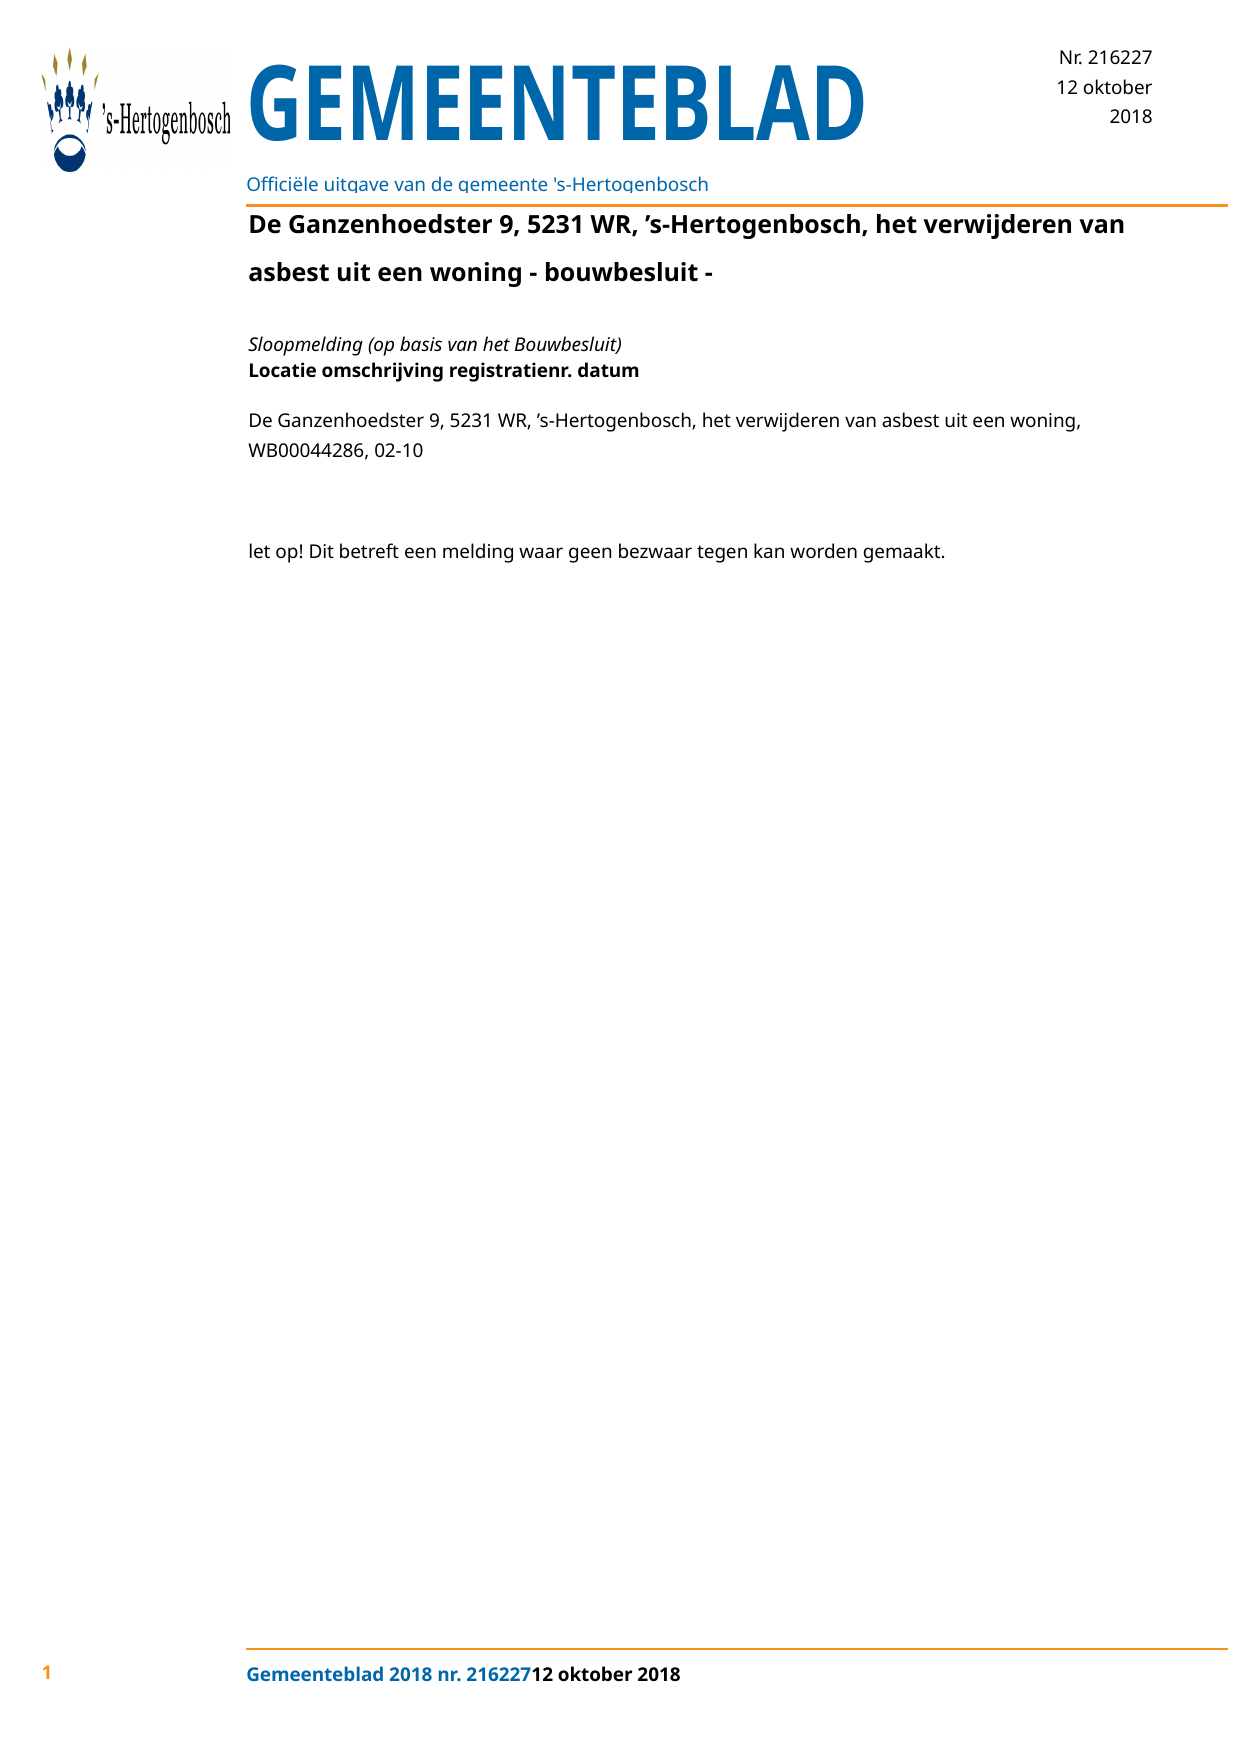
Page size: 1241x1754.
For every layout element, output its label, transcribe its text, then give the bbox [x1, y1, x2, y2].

picture [41, 47, 231, 172]
text De Ganzenhoedster 9, 5231 WR, ’s-Hertogenbosch, het verwijderen van asbest uit een woning - bouwbesluit - [248, 207, 1152, 288]
text De Ganzenhoedster 9, 5231 WR, ’s-Hertogenbosch, het verwijderen van asbest uit een woning, WB00044286, 02-10 [248, 408, 1152, 463]
text Locatie omschrijving registratienr. datum [248, 357, 1152, 383]
text Sloopmelding (op basis van het Bouwbesluit) [248, 331, 1152, 357]
text let op! Dit betreft een melding waar geen bezwaar tegen kan worden gemaakt. [248, 538, 1152, 564]
